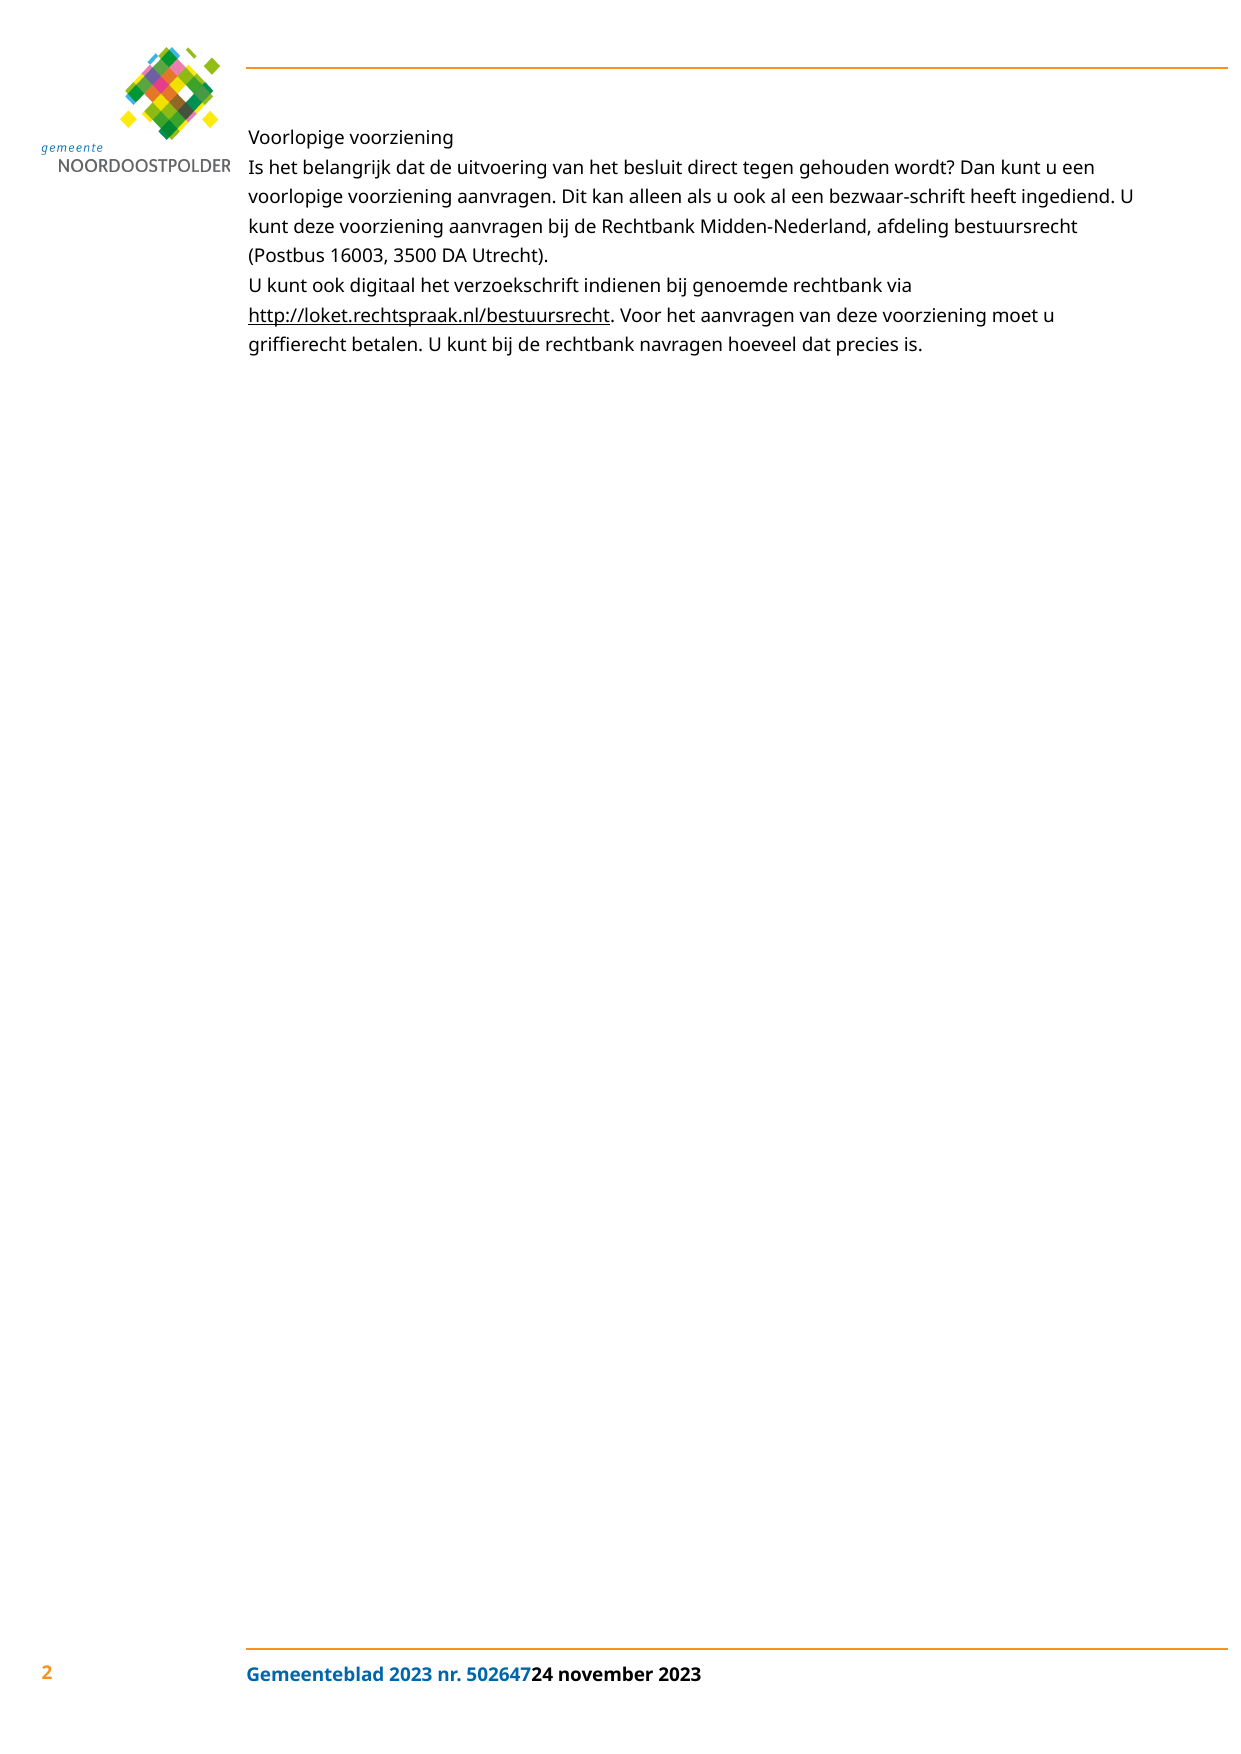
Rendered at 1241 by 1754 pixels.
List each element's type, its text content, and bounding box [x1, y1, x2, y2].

text Voorlopige voorziening [248, 124, 1152, 150]
text U kunt ook digitaal het verzoekschrift indienen bij genoemde rechtbank via http://loket.rechtspraak.nl/bestuursrecht. Voor het aanvragen van deze voorziening moet u griffierecht betalen. U kunt bij de rechtbank navragen hoeveel dat precies is. [248, 272, 1152, 357]
text Is het belangrijk dat de uitvoering van het besluit direct tegen gehouden wordt? Dan kunt u een voorlopige voorziening aanvragen. Dit kan alleen als u ook al een bezwaar-schrift heeft ingediend. U kunt deze voorziening aanvragen bij de Rechtbank Midden-Nederland, afdeling bestuursrecht (Postbus 16003, 3500 DA Utrecht). [248, 154, 1152, 268]
picture [41, 47, 231, 172]
